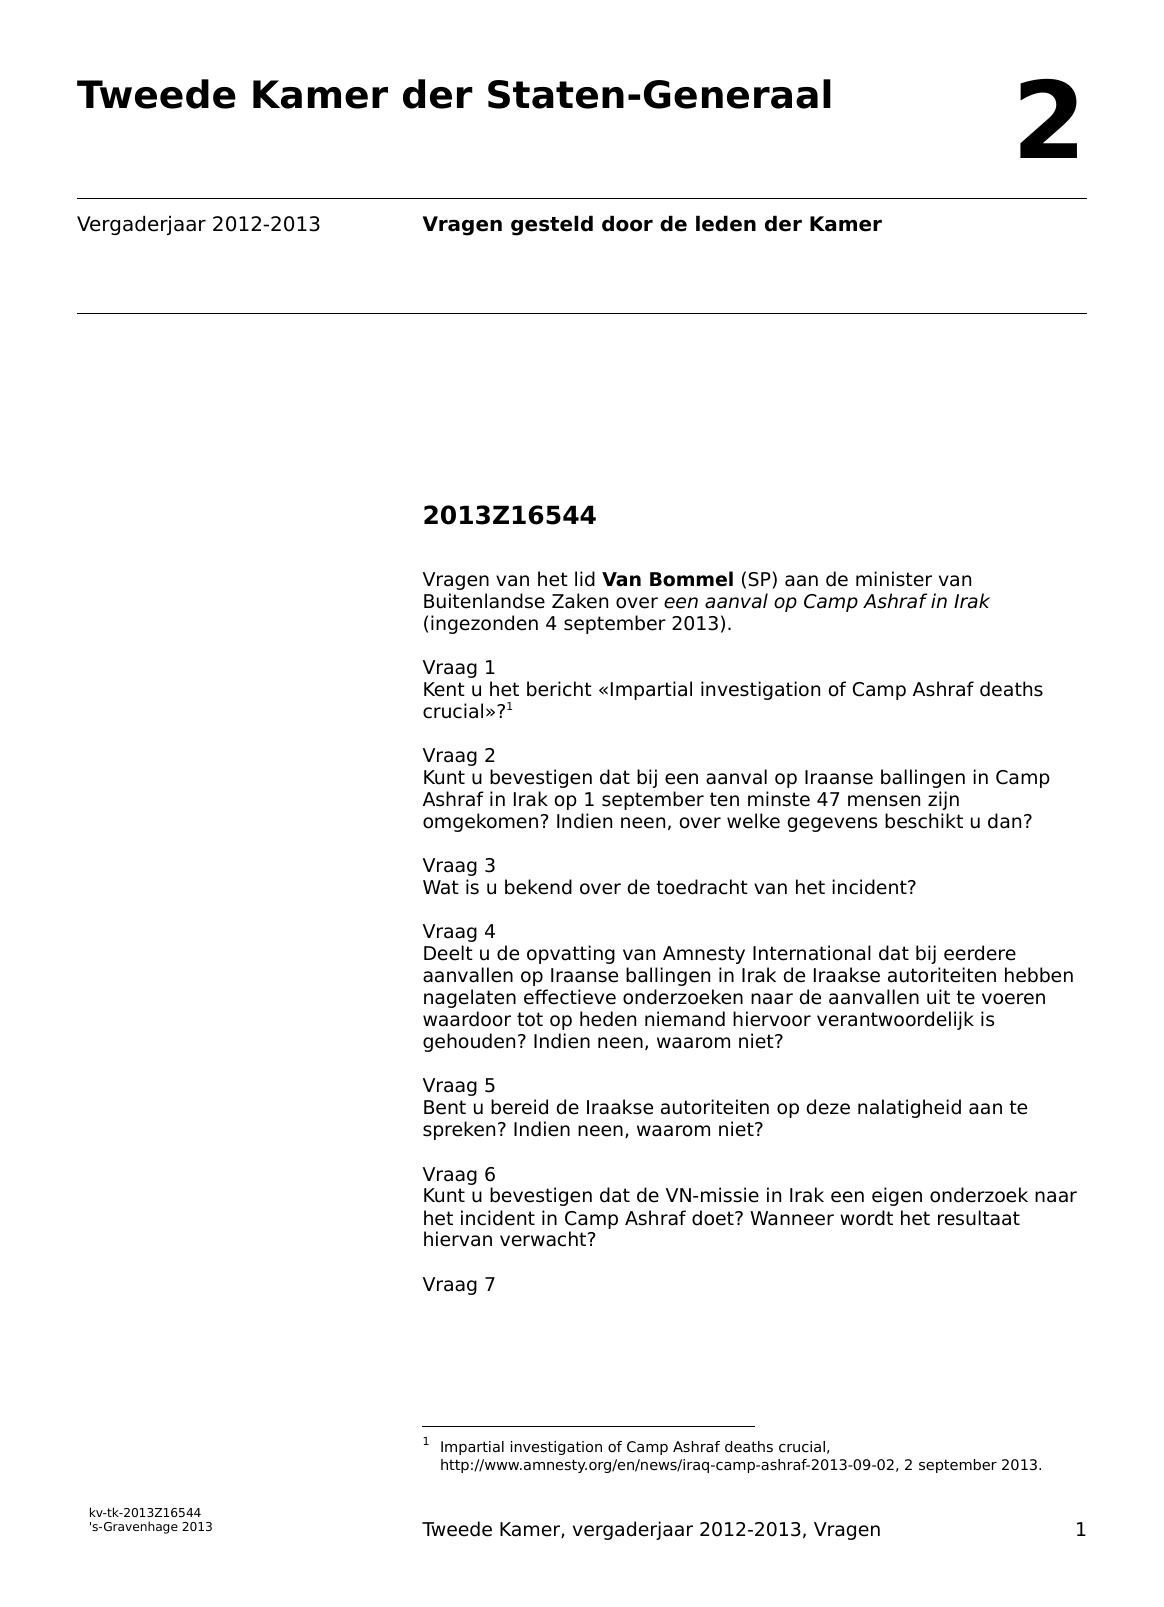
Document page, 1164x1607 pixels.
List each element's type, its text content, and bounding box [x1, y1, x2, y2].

text Vragen van het lid Van Bommel (SP) aan de minister van Buitenlandse Zaken over een aanval op Camp Ashraf in Irak (ingezonden 4 september 2013). [422, 569, 1087, 635]
text Vraag 2 [422, 745, 1087, 767]
text Vraag 3 [422, 855, 1087, 877]
text Impartial investigation of Camp Ashraf deaths crucial, http://www.amnesty.org/en/news/iraq-camp-ashraf-2013-09-02, 2 september 2013. [422, 1435, 1087, 1474]
table_header Tweede Kamer der Staten-Generaal [77, 59, 886, 198]
text kv-tk-2013Z16544 [88, 1506, 323, 1520]
table_header 2 [886, 59, 1087, 198]
table_cell Vergaderjaar 2012-2013 [77, 199, 422, 313]
text Vraag 7 [422, 1273, 1087, 1296]
text Kunt u bevestigen dat bij een aanval op Iraanse ballingen in Camp Ashraf in Irak op 1 september ten minste 47 mensen zijn omgekomen? Indien neen, over welke gegevens beschikt u dan? [422, 767, 1087, 833]
text Wat is u bekend over de toedracht van het incident? [422, 877, 1087, 899]
text Vraag 1 [422, 657, 1087, 679]
text Kunt u bevestigen dat de VN-missie in Irak een eigen onderzoek naar het incident in Camp Ashraf doet? Wanneer wordt het resultaat hiervan verwacht? [422, 1185, 1087, 1251]
text 2013Z16544 [422, 501, 1087, 531]
text Bent u bereid de Iraakse autoriteiten op deze nalatigheid aan te spreken? Indien neen, waarom niet? [422, 1097, 1087, 1141]
text Vraag 4 [422, 921, 1087, 943]
text Kent u het bericht «Impartial investigation of Camp Ashraf deaths crucial»? [422, 679, 1087, 723]
text Vraag 6 [422, 1163, 1087, 1185]
table_cell Vragen gesteld door de leden der Kamer [422, 199, 1087, 313]
text 's-Gravenhage 2013 [88, 1520, 323, 1534]
text Deelt u de opvatting van Amnesty International dat bij eerdere aanvallen op Iraanse ballingen in Irak de Iraakse autoriteiten hebben nagelaten effectieve onderzoeken naar de aanvallen uit te voeren waardoor tot op heden niemand hiervoor verantwoordelijk is gehouden? Indien neen, waarom niet? [422, 943, 1087, 1053]
text Vraag 5 [422, 1075, 1087, 1097]
